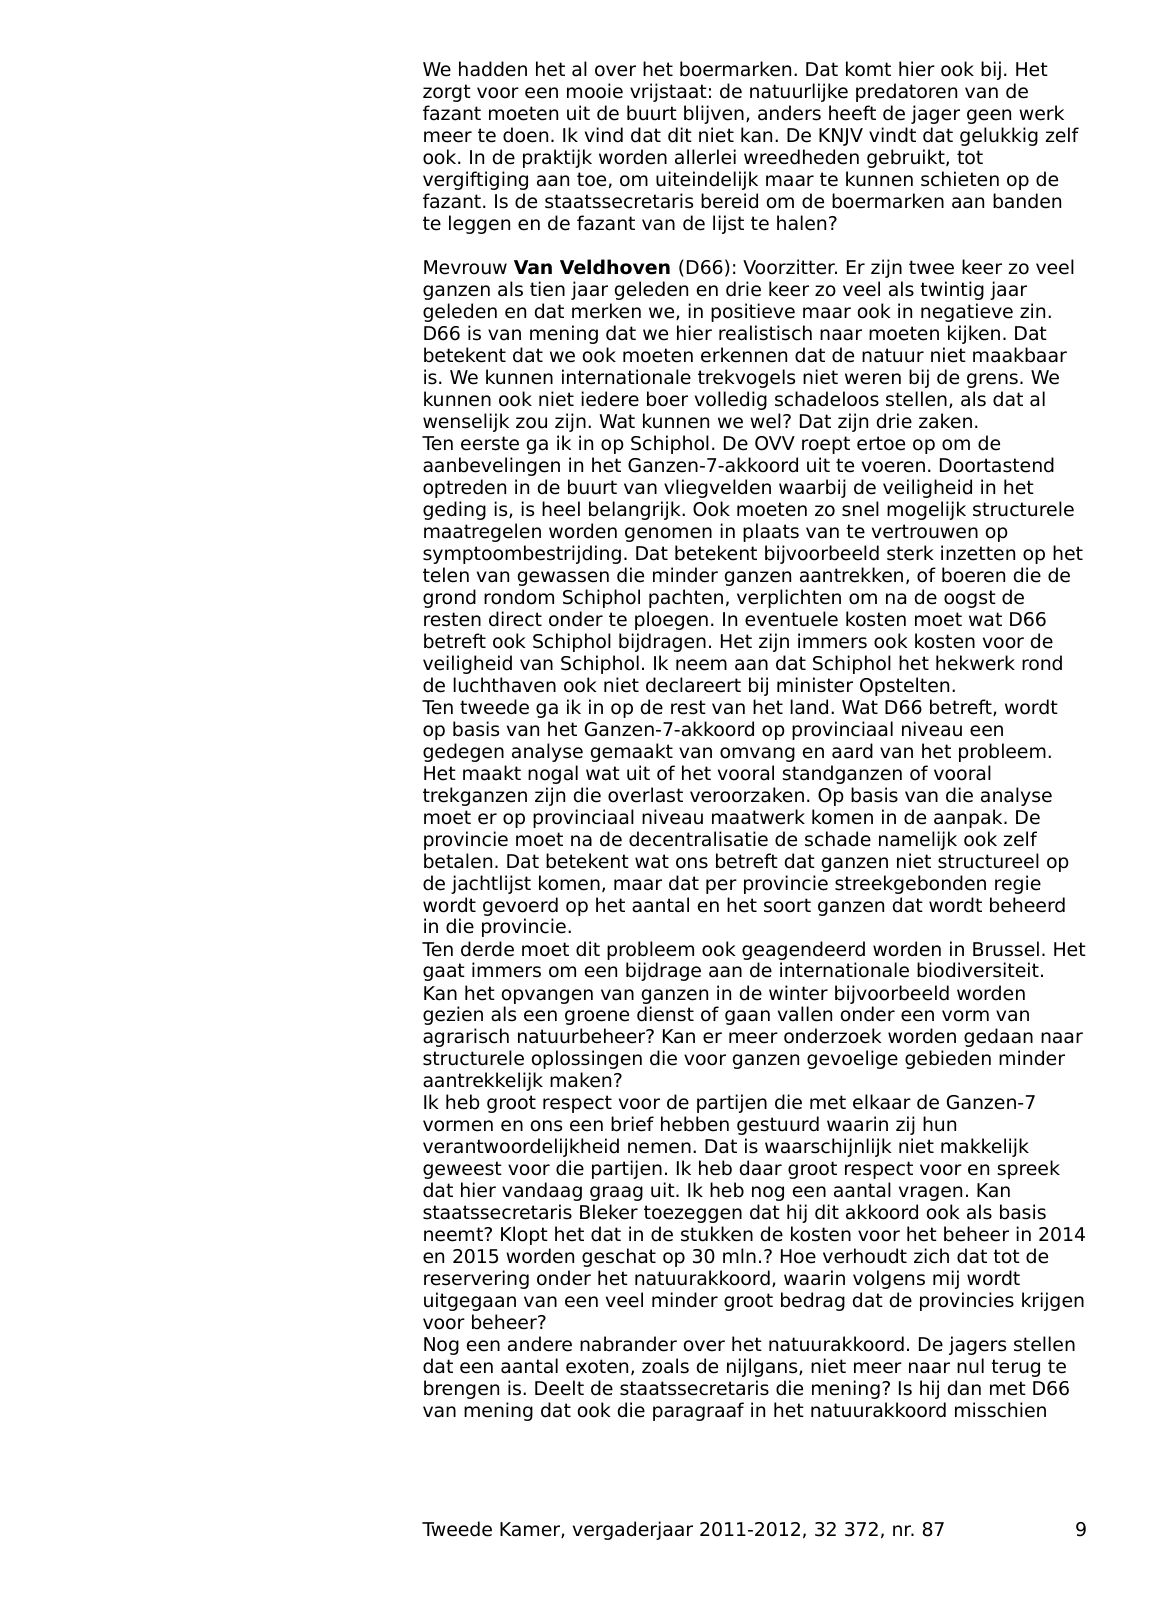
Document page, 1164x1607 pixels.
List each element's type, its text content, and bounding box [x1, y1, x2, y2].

text Ten tweede ga ik in op de rest van het land. Wat D66 betreft, wordt op basis van het Ganzen-7-akkoord op provinciaal niveau een gedegen analyse gemaakt van omvang en aard van het probleem. Het maakt nogal wat uit of het vooral standganzen of vooral trekganzen zijn die overlast veroorzaken. Op basis van die analyse moet er op provinciaal niveau maatwerk komen in de aanpak. De provincie moet na de decentralisatie de schade namelijk ook zelf betalen. Dat betekent wat ons betreft dat ganzen niet structureel op de jachtlijst komen, maar dat per provincie streekgebonden regie wordt gevoerd op het aantal en het soort ganzen dat wordt beheerd in die provincie. [422, 697, 1087, 938]
text Mevrouw Van Veldhoven (D66): Voorzitter. Er zijn twee keer zo veel ganzen als tien jaar geleden en drie keer zo veel als twintig jaar geleden en dat merken we, in positieve maar ook in negatieve zin. D66 is van mening dat we hier realistisch naar moeten kijken. Dat betekent dat we ook moeten erkennen dat de natuur niet maakbaar is. We kunnen internationale trekvogels niet weren bij de grens. We kunnen ook niet iedere boer volledig schadeloos stellen, als dat al wenselijk zou zijn. Wat kunnen we wel? Dat zijn drie zaken. [422, 257, 1087, 433]
text Nog een andere nabrander over het natuurakkoord. De jagers stellen dat een aantal exoten, zoals de nijlgans, niet meer naar nul terug te brengen is. Deelt de staatssecretaris die mening? Is hij dan met D66 van mening dat ook die paragraaf in het natuurakkoord misschien [422, 1334, 1087, 1422]
text Ik heb groot respect voor de partijen die met elkaar de Ganzen-7 vormen en ons een brief hebben gestuurd waarin zij hun verantwoordelijkheid nemen. Dat is waarschijnlijk niet makkelijk geweest voor die partijen. Ik heb daar groot respect voor en spreek dat hier vandaag graag uit. Ik heb nog een aantal vragen. Kan staatssecretaris Bleker toezeggen dat hij dit akkoord ook als basis neemt? Klopt het dat in de stukken de kosten voor het beheer in 2014 en 2015 worden geschat op 30 mln.? Hoe verhoudt zich dat tot de reservering onder het natuurakkoord, waarin volgens mij wordt uitgegaan van een veel minder groot bedrag dat de provincies krijgen voor beheer? [422, 1092, 1087, 1334]
text We hadden het al over het boermarken. Dat komt hier ook bij. Het zorgt voor een mooie vrijstaat: de natuurlijke predatoren van de fazant moeten uit de buurt blijven, anders heeft de jager geen werk meer te doen. Ik vind dat dit niet kan. De KNJV vindt dat gelukkig zelf ook. In de praktijk worden allerlei wreedheden gebruikt, tot vergiftiging aan toe, om uiteindelijk maar te kunnen schieten op de fazant. Is de staatssecretaris bereid om de boermarken aan banden te leggen en de fazant van de lijst te halen? [422, 59, 1087, 235]
text Ten derde moet dit probleem ook geagendeerd worden in Brussel. Het gaat immers om een bijdrage aan de internationale biodiversiteit. Kan het opvangen van ganzen in de winter bijvoorbeeld worden gezien als een groene dienst of gaan vallen onder een vorm van agrarisch natuurbeheer? Kan er meer onderzoek worden gedaan naar structurele oplossingen die voor ganzen gevoelige gebieden minder aantrekkelijk maken? [422, 938, 1087, 1092]
text Ten eerste ga ik in op Schiphol. De OVV roept ertoe op om de aanbevelingen in het Ganzen-7-akkoord uit te voeren. Doortastend optreden in de buurt van vliegvelden waarbij de veiligheid in het geding is, is heel belangrijk. Ook moeten zo snel mogelijk structurele maatregelen worden genomen in plaats van te vertrouwen op symptoombestrijding. Dat betekent bijvoorbeeld sterk inzetten op het telen van gewassen die minder ganzen aantrekken, of boeren die de grond rondom Schiphol pachten, verplichten om na de oogst de resten direct onder te ploegen. In eventuele kosten moet wat D66 betreft ook Schiphol bijdragen. Het zijn immers ook kosten voor de veiligheid van Schiphol. Ik neem aan dat Schiphol het hekwerk rond de luchthaven ook niet declareert bij minister Opstelten. [422, 433, 1087, 697]
